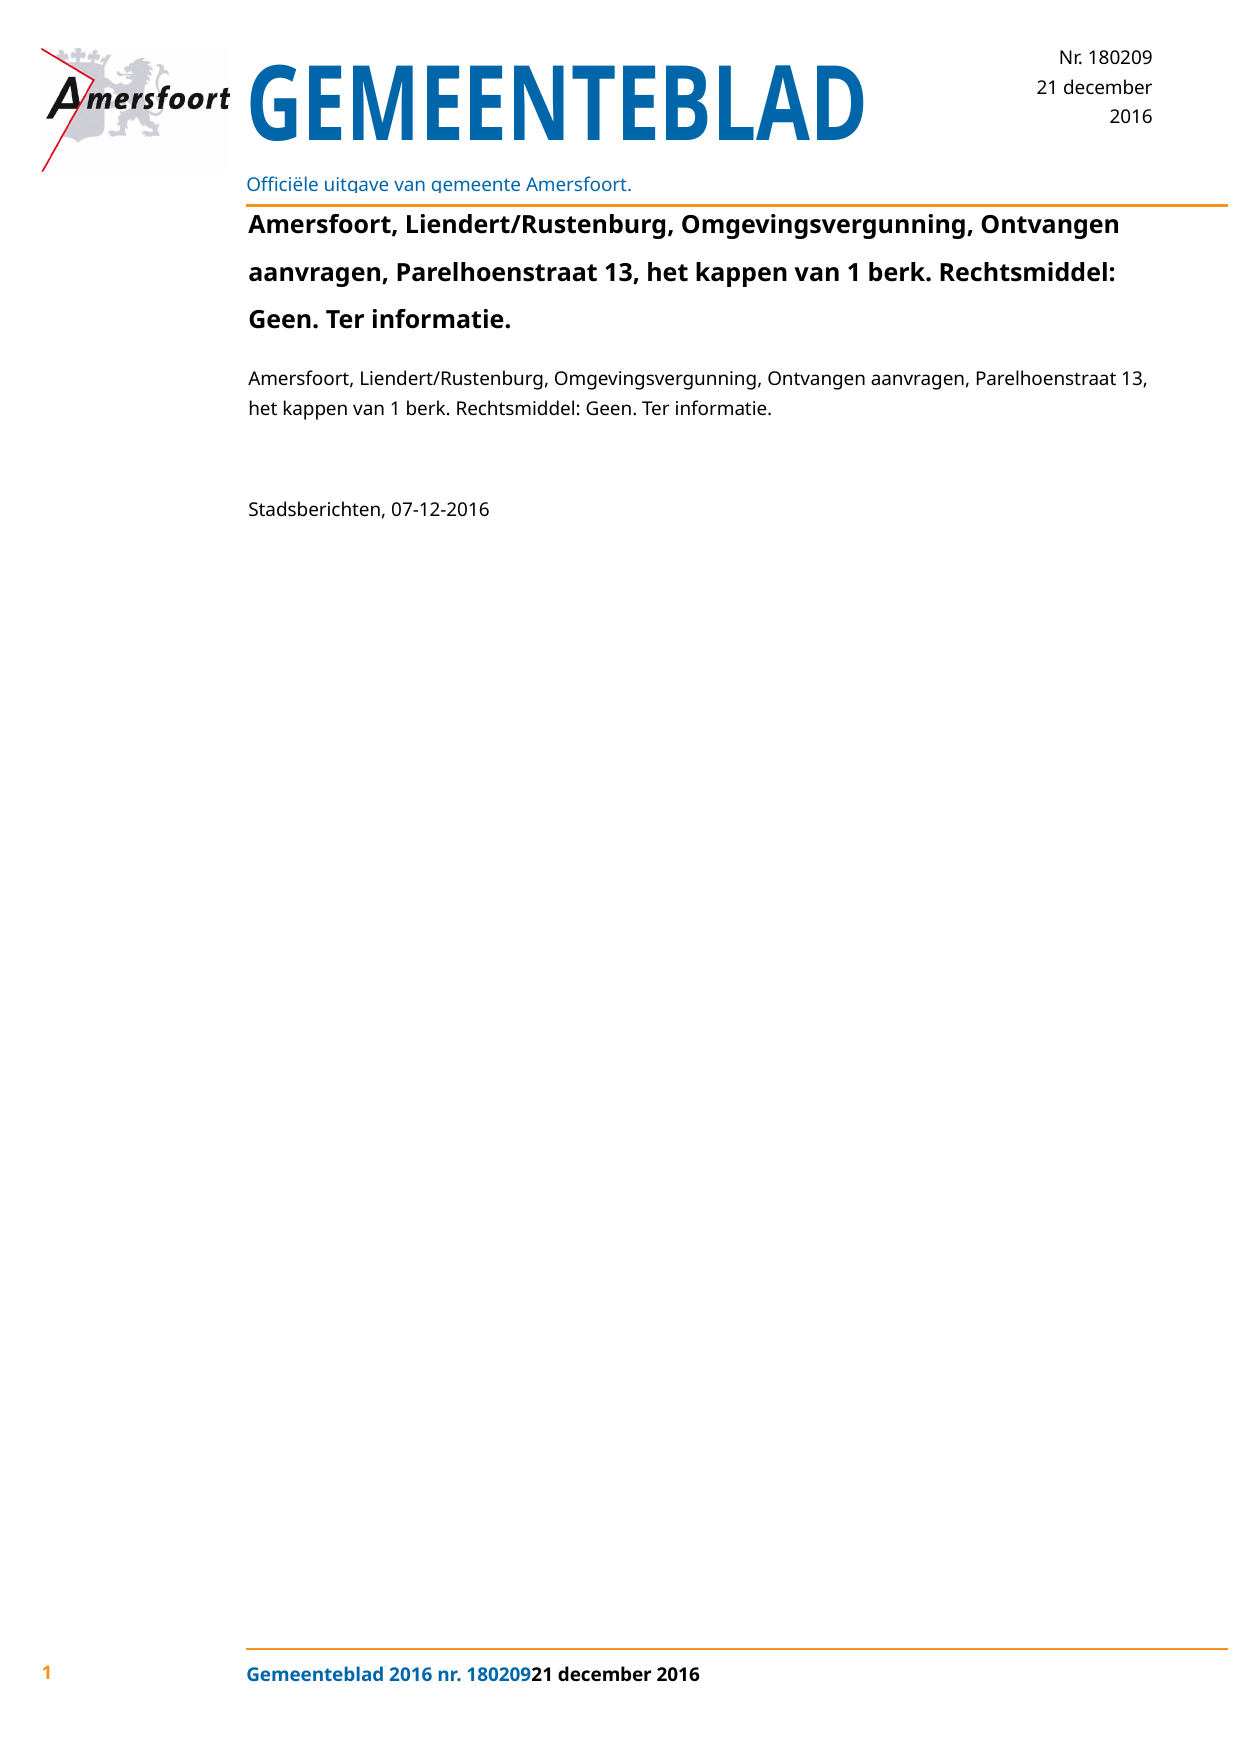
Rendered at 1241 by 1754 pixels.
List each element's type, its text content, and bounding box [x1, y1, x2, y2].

text Stadsberichten, 07-12-2016 [248, 496, 1152, 522]
text Amersfoort, Liendert/Rustenburg, Omgevingsvergunning, Ontvangen aanvragen, Parelhoenstraat 13, het kappen van 1 berk. Rechtsmiddel: Geen. Ter informatie. [248, 207, 1152, 336]
picture [41, 47, 231, 172]
text Amersfoort, Liendert/Rustenburg, Omgevingsvergunning, Ontvangen aanvragen, Parelhoenstraat 13, het kappen van 1 berk. Rechtsmiddel: Geen. Ter informatie. [248, 366, 1152, 421]
